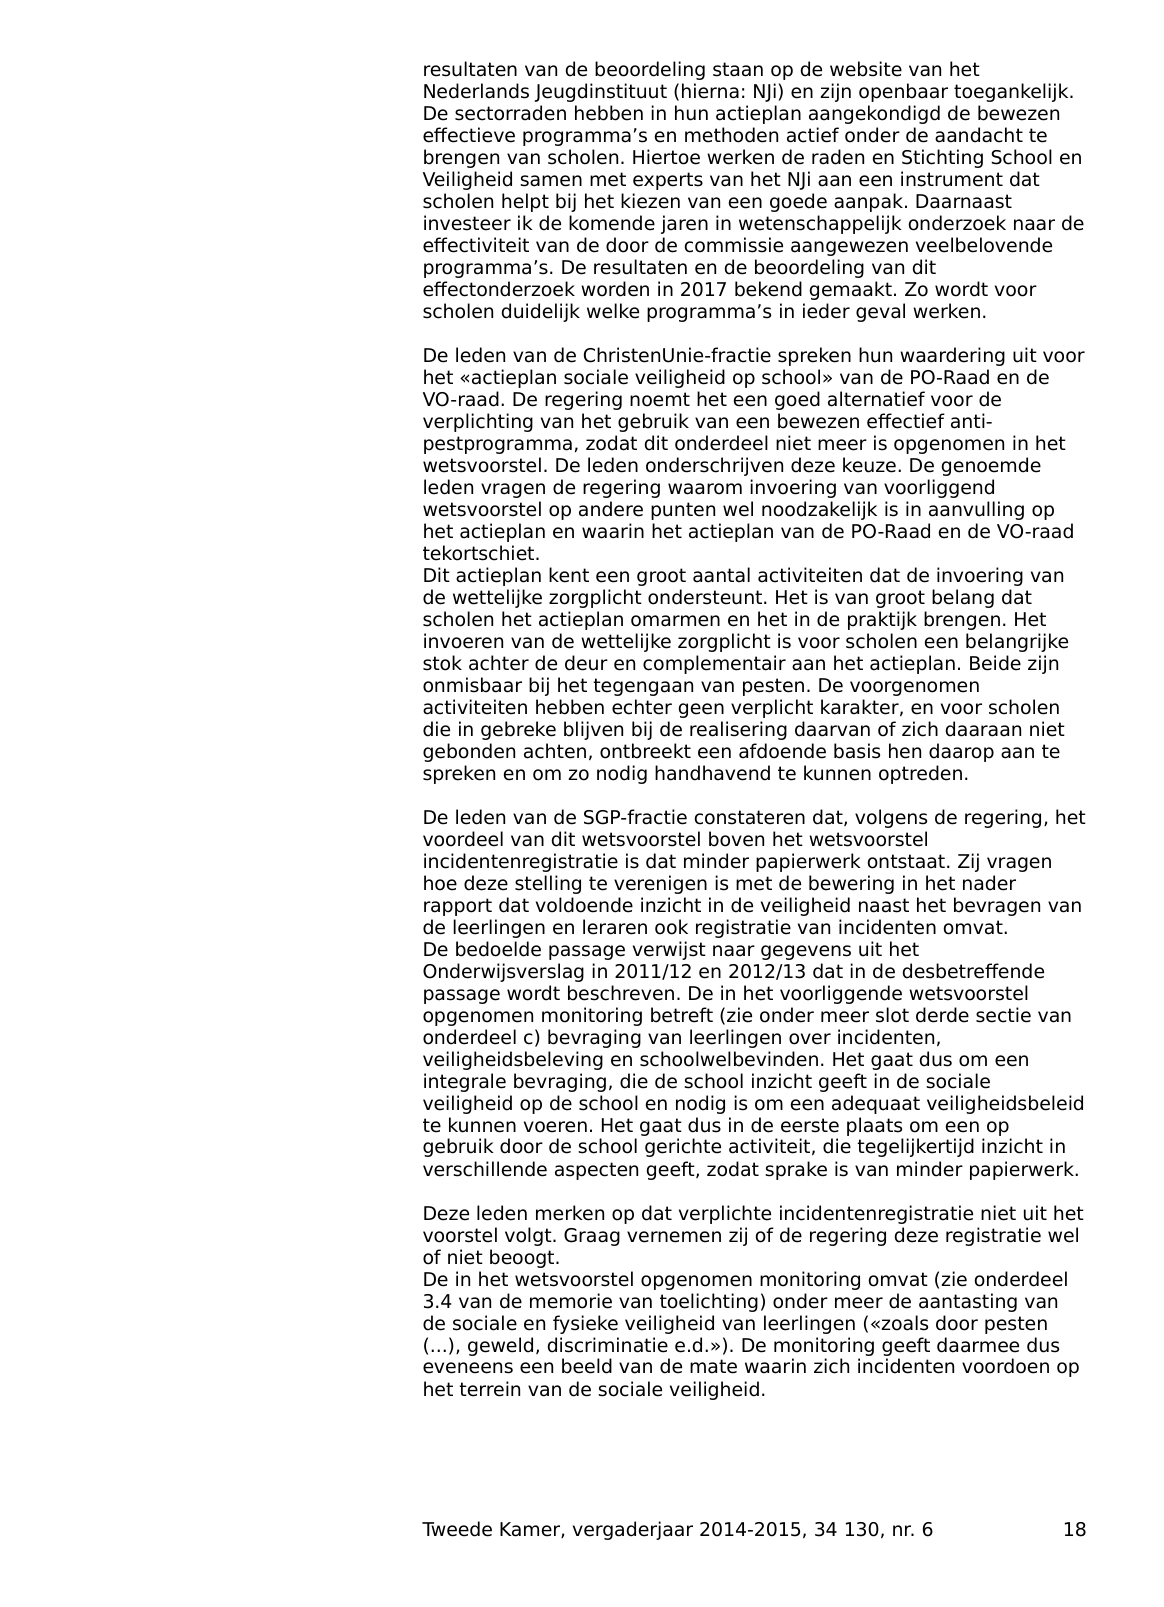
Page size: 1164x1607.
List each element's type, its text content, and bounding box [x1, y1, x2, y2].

text Deze leden merken op dat verplichte incidentenregistratie niet uit het voorstel volgt. Graag vernemen zij of de regering deze registratie wel of niet beoogt. [422, 1203, 1087, 1268]
text De in het wetsvoorstel opgenomen monitoring omvat (zie onderdeel 3.4 van de memorie van toelichting) onder meer de aantasting van de sociale en fysieke veiligheid van leerlingen («zoals door pesten (...), geweld, discriminatie e.d.»). De monitoring geeft daarmee dus eveneens een beeld van de mate waarin zich incidenten voordoen op het terrein van de sociale veiligheid. [422, 1268, 1087, 1400]
text De leden van de SGP-fractie constateren dat, volgens de regering, het voordeel van dit wetsvoorstel boven het wetsvoorstel incidentenregistratie is dat minder papierwerk ontstaat. Zij vragen hoe deze stelling te verenigen is met de bewering in het nader rapport dat voldoende inzicht in de veiligheid naast het bevragen van de leerlingen en leraren ook registratie van incidenten omvat. [422, 807, 1087, 939]
text De bedoelde passage verwijst naar gegevens uit het Onderwijsverslag in 2011/12 en 2012/13 dat in de desbetreffende passage wordt beschreven. De in het voorliggende wetsvoorstel opgenomen monitoring betreft (zie onder meer slot derde sectie van onderdeel c) bevraging van leerlingen over incidenten, veiligheidsbeleving en schoolwelbevinden. Het gaat dus om een integrale bevraging, die de school inzicht geeft in de sociale veiligheid op de school en nodig is om een adequaat veiligheidsbeleid te kunnen voeren. Het gaat dus in de eerste plaats om een op gebruik door de school gerichte activiteit, die tegelijkertijd inzicht in verschillende aspecten geeft, zodat sprake is van minder papierwerk. [422, 939, 1087, 1180]
text resultaten van de beoordeling staan op de website van het Nederlands Jeugdinstituut (hierna: NJi) en zijn openbaar toegankelijk. De sectorraden hebben in hun actieplan aangekondigd de bewezen effectieve programma’s en methoden actief onder de aandacht te brengen van scholen. Hiertoe werken de raden en Stichting School en Veiligheid samen met experts van het NJi aan een instrument dat scholen helpt bij het kiezen van een goede aanpak. Daarnaast investeer ik de komende jaren in wetenschappelijk onderzoek naar de effectiviteit van de door de commissie aangewezen veelbelovende programma’s. De resultaten en de beoordeling van dit effectonderzoek worden in 2017 bekend gemaakt. Zo wordt voor scholen duidelijk welke programma’s in ieder geval werken. [422, 59, 1087, 323]
text Dit actieplan kent een groot aantal activiteiten dat de invoering van de wettelijke zorgplicht ondersteunt. Het is van groot belang dat scholen het actieplan omarmen en het in de praktijk brengen. Het invoeren van de wettelijke zorgplicht is voor scholen een belangrijke stok achter de deur en complementair aan het actieplan. Beide zijn onmisbaar bij het tegengaan van pesten. De voorgenomen activiteiten hebben echter geen verplicht karakter, en voor scholen die in gebreke blijven bij de realisering daarvan of zich daaraan niet gebonden achten, ontbreekt een afdoende basis hen daarop aan te spreken en om zo nodig handhavend te kunnen optreden. [422, 565, 1087, 784]
text De leden van de ChristenUnie-fractie spreken hun waardering uit voor het «actieplan sociale veiligheid op school» van de PO-Raad en de VO-raad. De regering noemt het een goed alternatief voor de verplichting van het gebruik van een bewezen effectief anti-pestprogramma, zodat dit onderdeel niet meer is opgenomen in het wetsvoorstel. De leden onderschrijven deze keuze. De genoemde leden vragen de regering waarom invoering van voorliggend wetsvoorstel op andere punten wel noodzakelijk is in aanvulling op het actieplan en waarin het actieplan van de PO-Raad en de VO-raad tekortschiet. [422, 345, 1087, 565]
